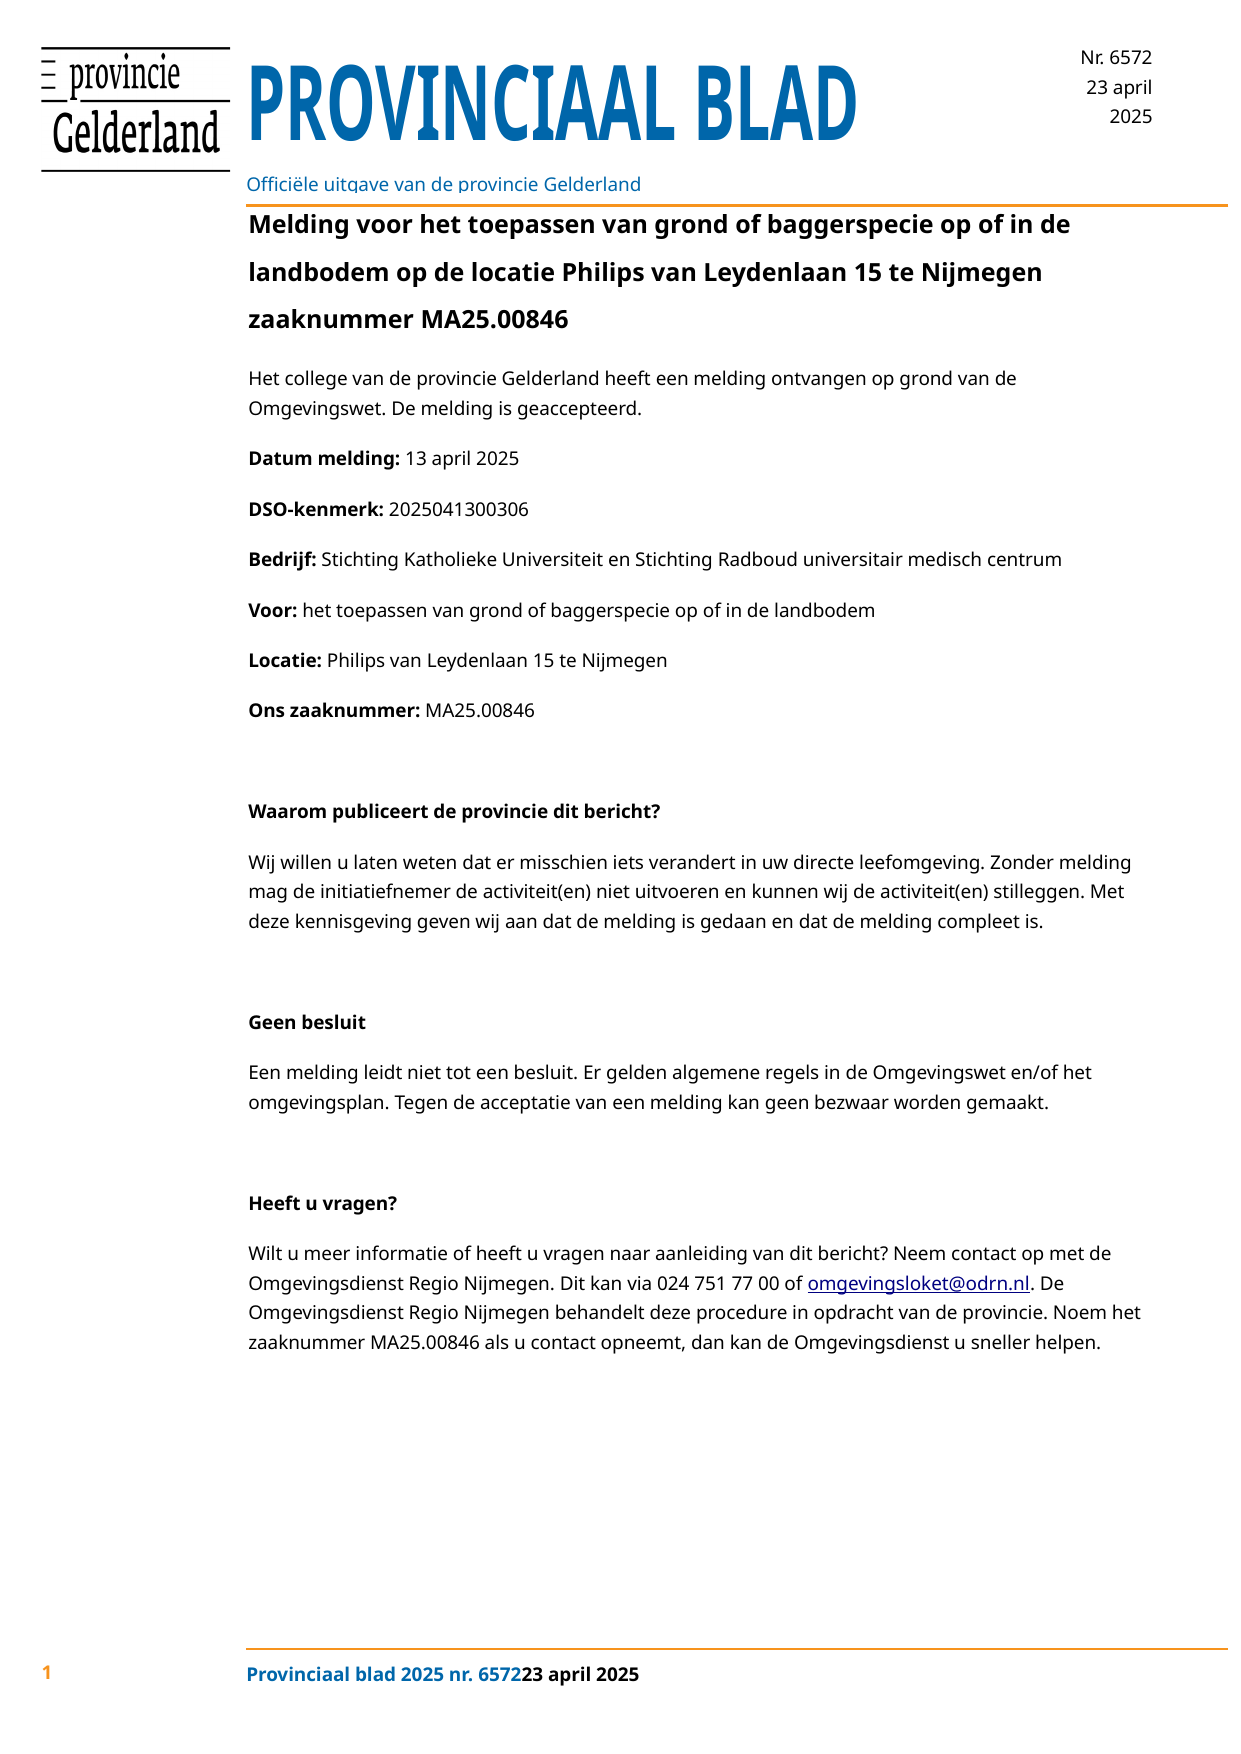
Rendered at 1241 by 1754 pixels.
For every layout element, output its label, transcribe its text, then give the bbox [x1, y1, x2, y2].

text Wilt u meer informatie of heeft u vragen naar aanleiding van dit bericht? Neem contact op met de Omgevingsdienst Regio Nijmegen. Dit kan via 024 751 77 00 of omgevingsloket@odrn.nl. De Omgevingsdienst Regio Nijmegen behandelt deze procedure in opdracht van de provincie. Noem het zaaknummer MA25.00846 als u contact opneemt, dan kan de Omgevingsdienst u sneller helpen. [248, 1240, 1152, 1354]
text Bedrijf: Stichting Katholieke Universiteit en Stichting Radboud universitair medisch centrum [248, 546, 1152, 572]
text DSO-kenmerk: 2025041300306 [248, 496, 1152, 522]
text Melding voor het toepassen van grond of baggerspecie op of in de landbodem op de locatie Philips van Leydenlaan 15 te Nijmegen zaaknummer MA25.00846 [248, 207, 1152, 336]
text Geen besluit [248, 1009, 1152, 1034]
text Het college van de provincie Gelderland heeft een melding ontvangen op grond van de Omgevingswet. De melding is geaccepteerd. [248, 366, 1152, 421]
text Een melding leidt niet tot een besluit. Er gelden algemene regels in de Omgevingswet en/of het omgevingsplan. Tegen de acceptatie van een melding kan geen bezwaar worden gemaakt. [248, 1059, 1152, 1114]
text Datum melding: 13 april 2025 [248, 446, 1152, 471]
picture [41, 47, 231, 172]
text Locatie: Philips van Leydenlaan 15 te Nijmegen [248, 647, 1152, 673]
text Wij willen u laten weten dat er misschien iets verandert in uw directe leefomgeving. Zonder melding mag de initiatiefnemer de activiteit(en) niet uitvoeren en kunnen wij de activiteit(en) stilleggen. Met deze kennisgeving geven wij aan dat de melding is gedaan en dat de melding compleet is. [248, 849, 1152, 934]
text Ons zaaknummer: MA25.00846 [248, 698, 1152, 723]
text Heeft u vragen? [248, 1190, 1152, 1215]
text Voor: het toepassen van grond of baggerspecie op of in de landbodem [248, 597, 1152, 622]
text Waarom publiceert de provincie dit bericht? [248, 798, 1152, 824]
